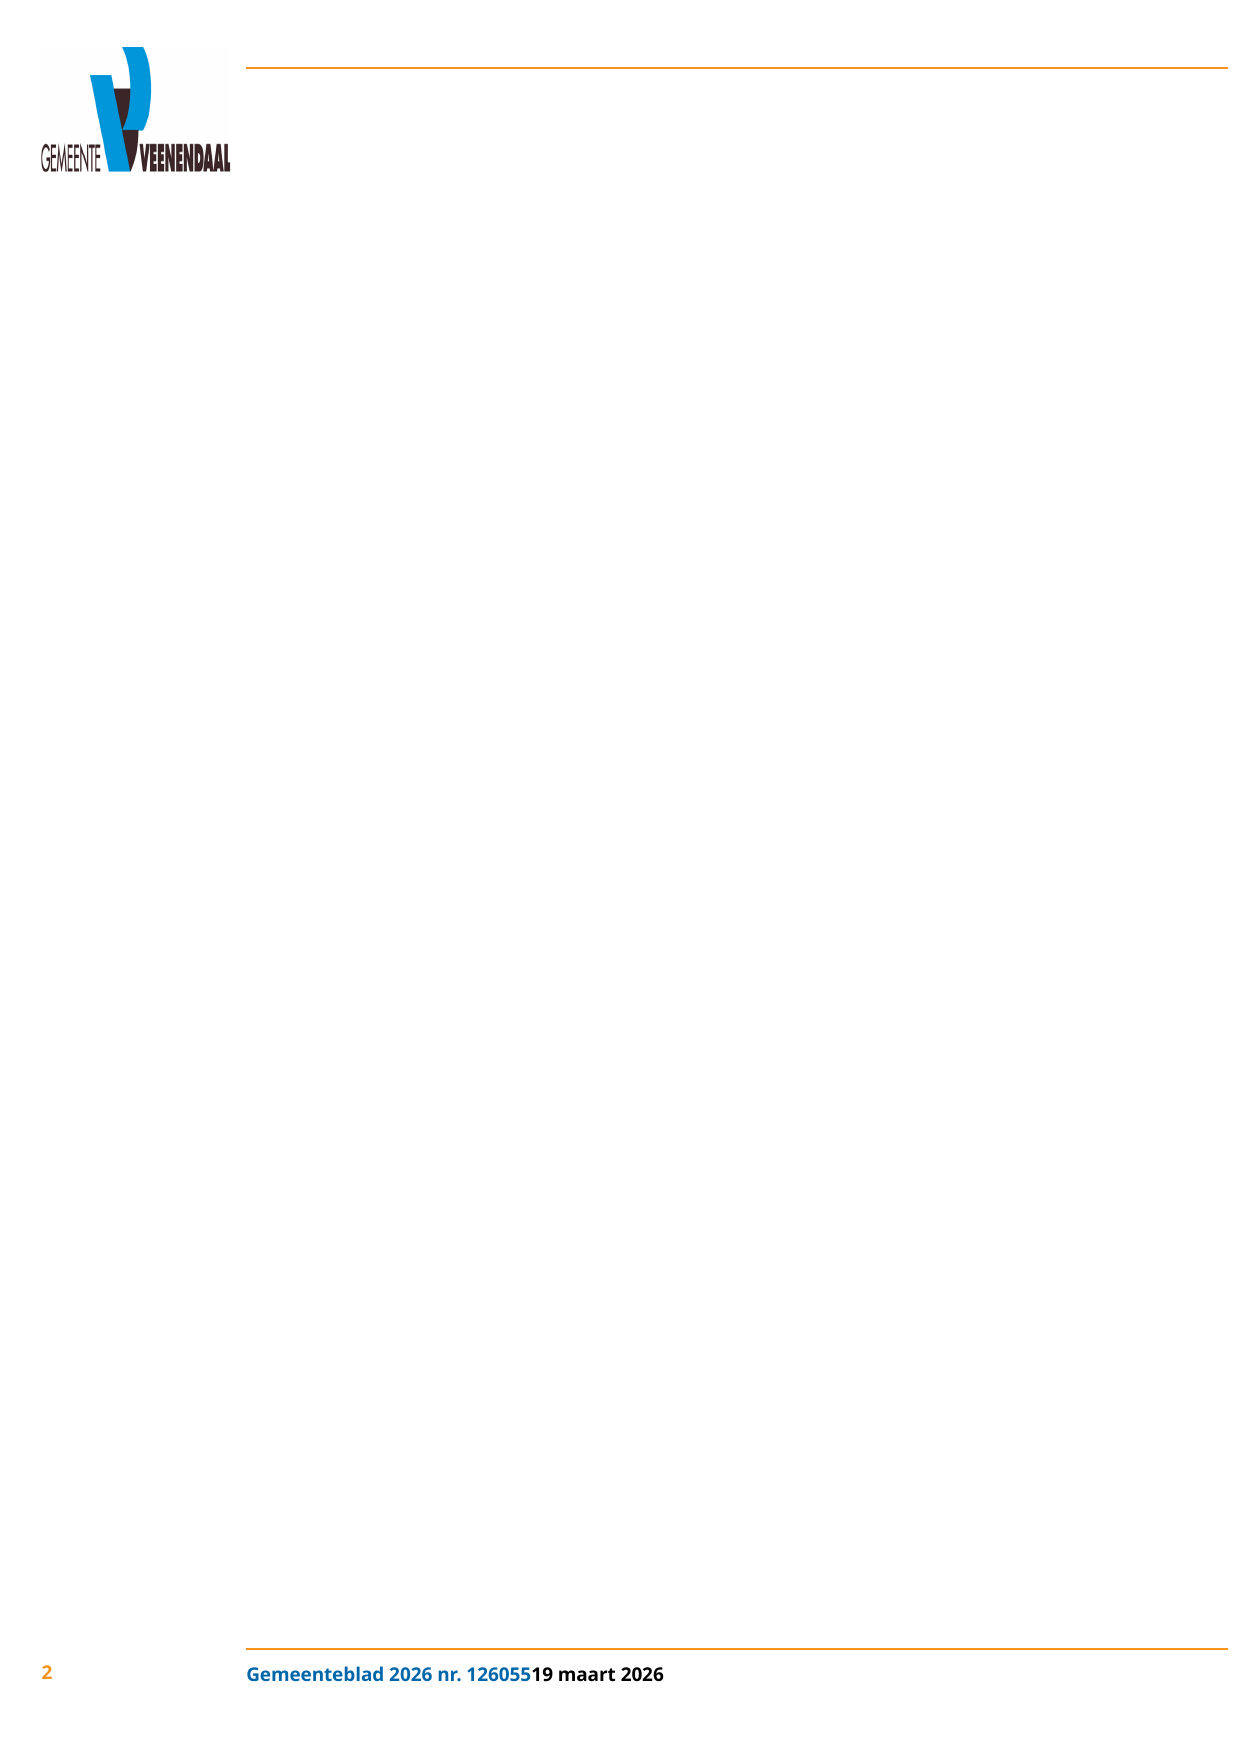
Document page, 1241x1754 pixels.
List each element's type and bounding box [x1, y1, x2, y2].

picture [123, 47, 231, 172]
picture [41, 47, 130, 172]
